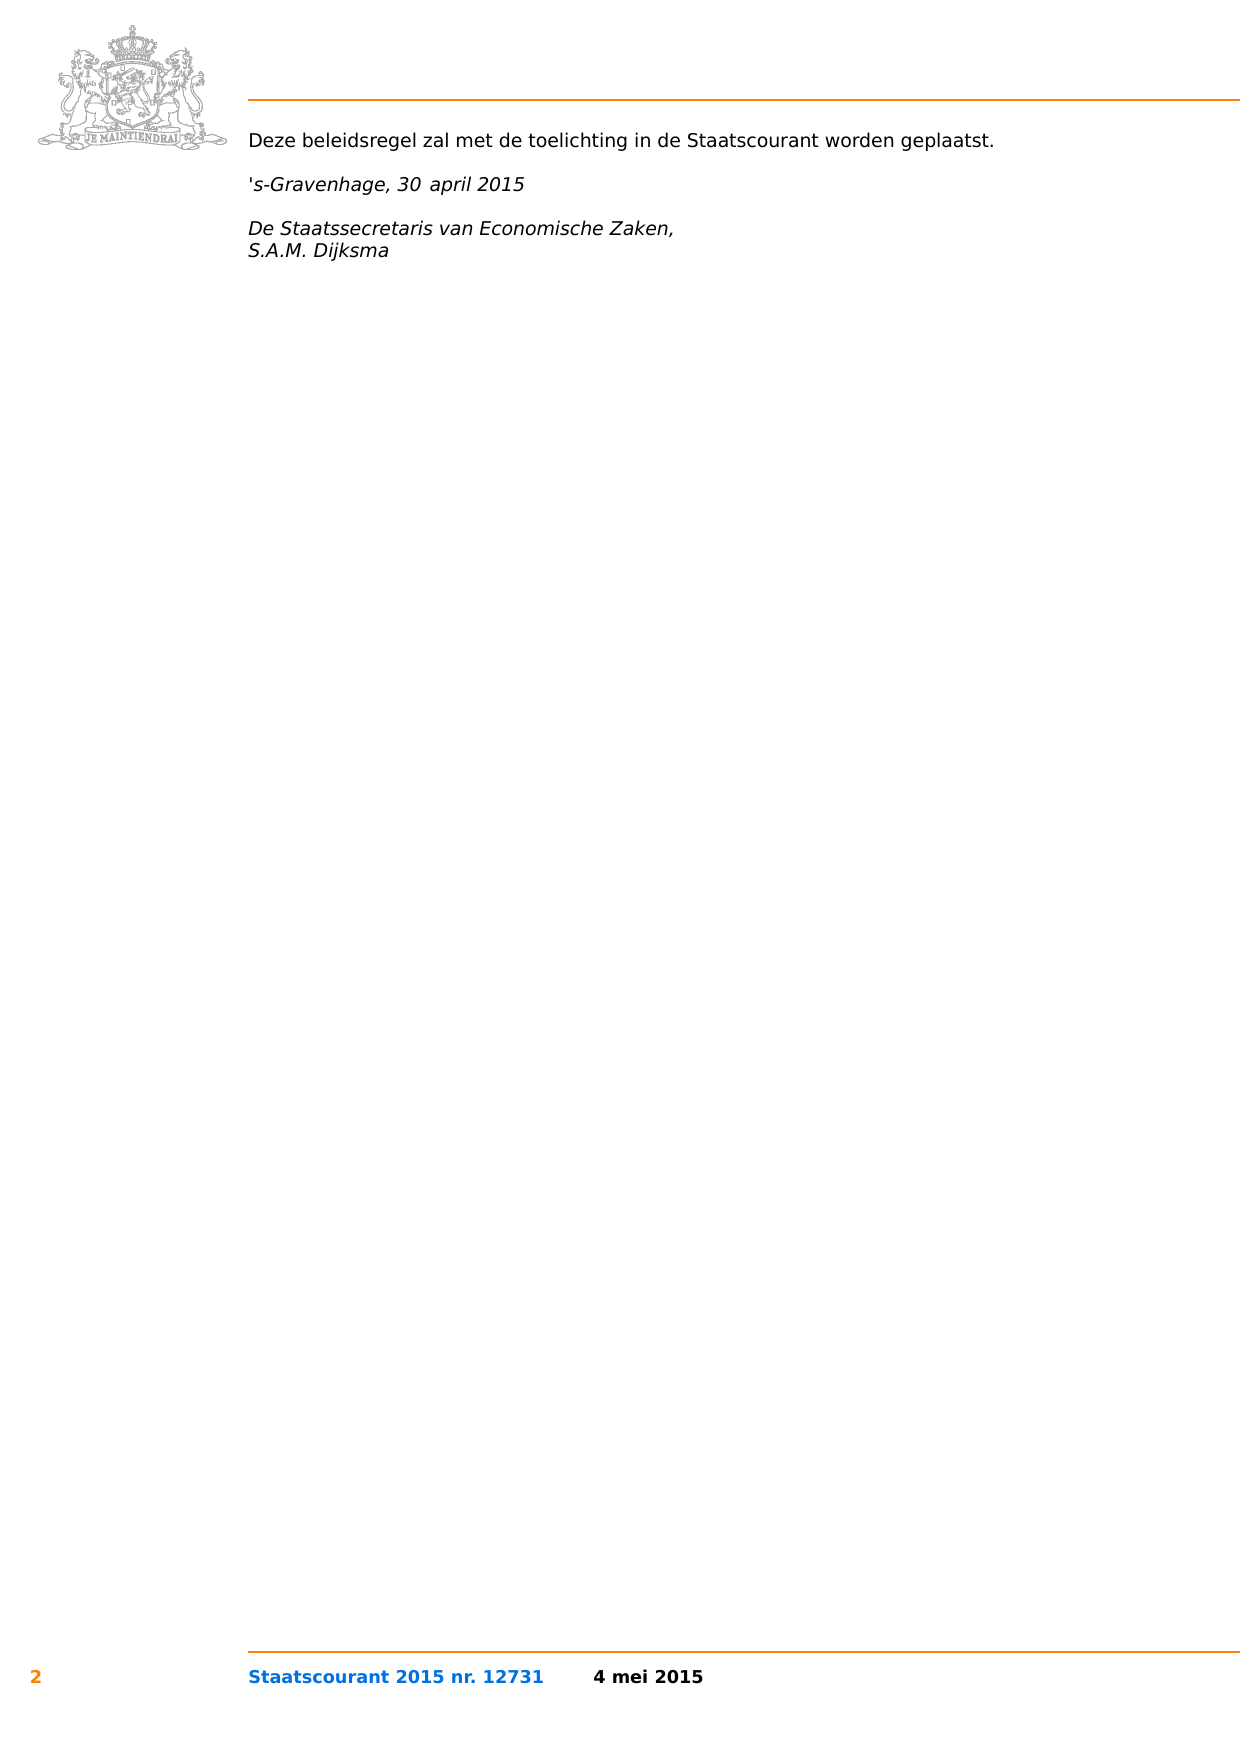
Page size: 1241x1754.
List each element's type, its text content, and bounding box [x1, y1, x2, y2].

text De Staatssecretaris van Economische Zaken, S.A.M. Dijksma [248, 218, 1163, 262]
text 's-Gravenhage, 30 april 2015 [248, 174, 1163, 196]
picture [38, 25, 227, 150]
text Deze beleidsregel zal met de toelichting in de Staatscourant worden geplaatst. [248, 130, 1163, 152]
